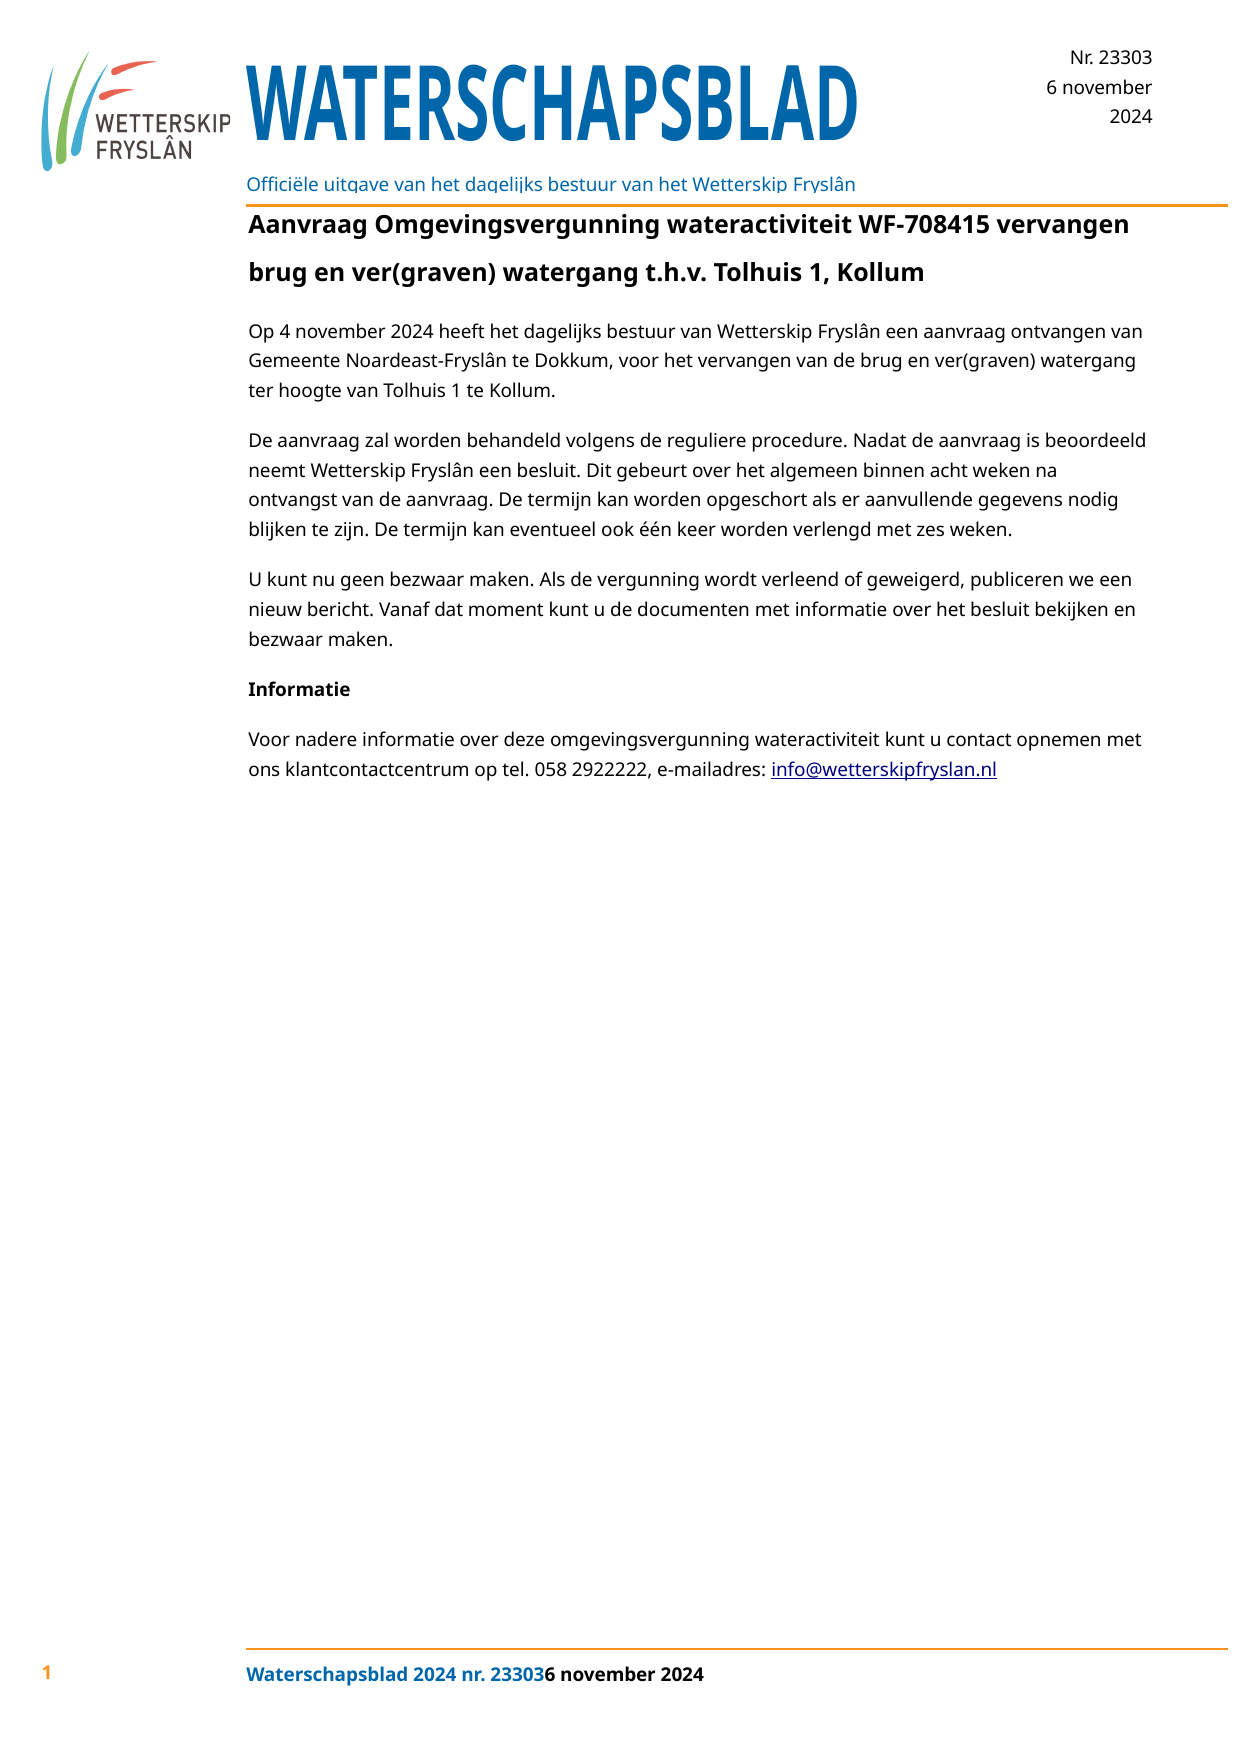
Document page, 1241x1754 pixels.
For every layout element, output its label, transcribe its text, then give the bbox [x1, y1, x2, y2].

picture [41, 47, 231, 172]
text Voor nadere informatie over deze omgevingsvergunning wateractiviteit kunt u contact opnemen met ons klantcontactcentrum op tel. 058 2922222, e-mailadres: info@wetterskipfryslan.nl [248, 727, 1152, 782]
text Aanvraag Omgevingsvergunning wateractiviteit WF-708415 vervangen brug en ver(graven) watergang t.h.v. Tolhuis 1, Kollum [248, 207, 1152, 288]
text Informatie [248, 676, 1152, 702]
text De aanvraag zal worden behandeld volgens de reguliere procedure. Nadat de aanvraag is beoordeeld neemt Wetterskip Fryslân een besluit. Dit gebeurt over het algemeen binnen acht weken na ontvangst van de aanvraag. De termijn kan worden opgeschort als er aanvullende gegevens nodig blijken te zijn. De termijn kan eventueel ook één keer worden verlengd met zes weken. [248, 427, 1152, 542]
text U kunt nu geen bezwaar maken. Als de vergunning wordt verleend of geweigerd, publiceren we een nieuw bericht. Vanaf dat moment kunt u de documenten met informatie over het besluit bekijken en bezwaar maken. [248, 567, 1152, 652]
text Op 4 november 2024 heeft het dagelijks bestuur van Wetterskip Fryslân een aanvraag ontvangen van Gemeente Noardeast-Fryslân te Dokkum, voor het vervangen van de brug en ver(graven) watergang ter hoogte van Tolhuis 1 te Kollum. [248, 318, 1152, 403]
